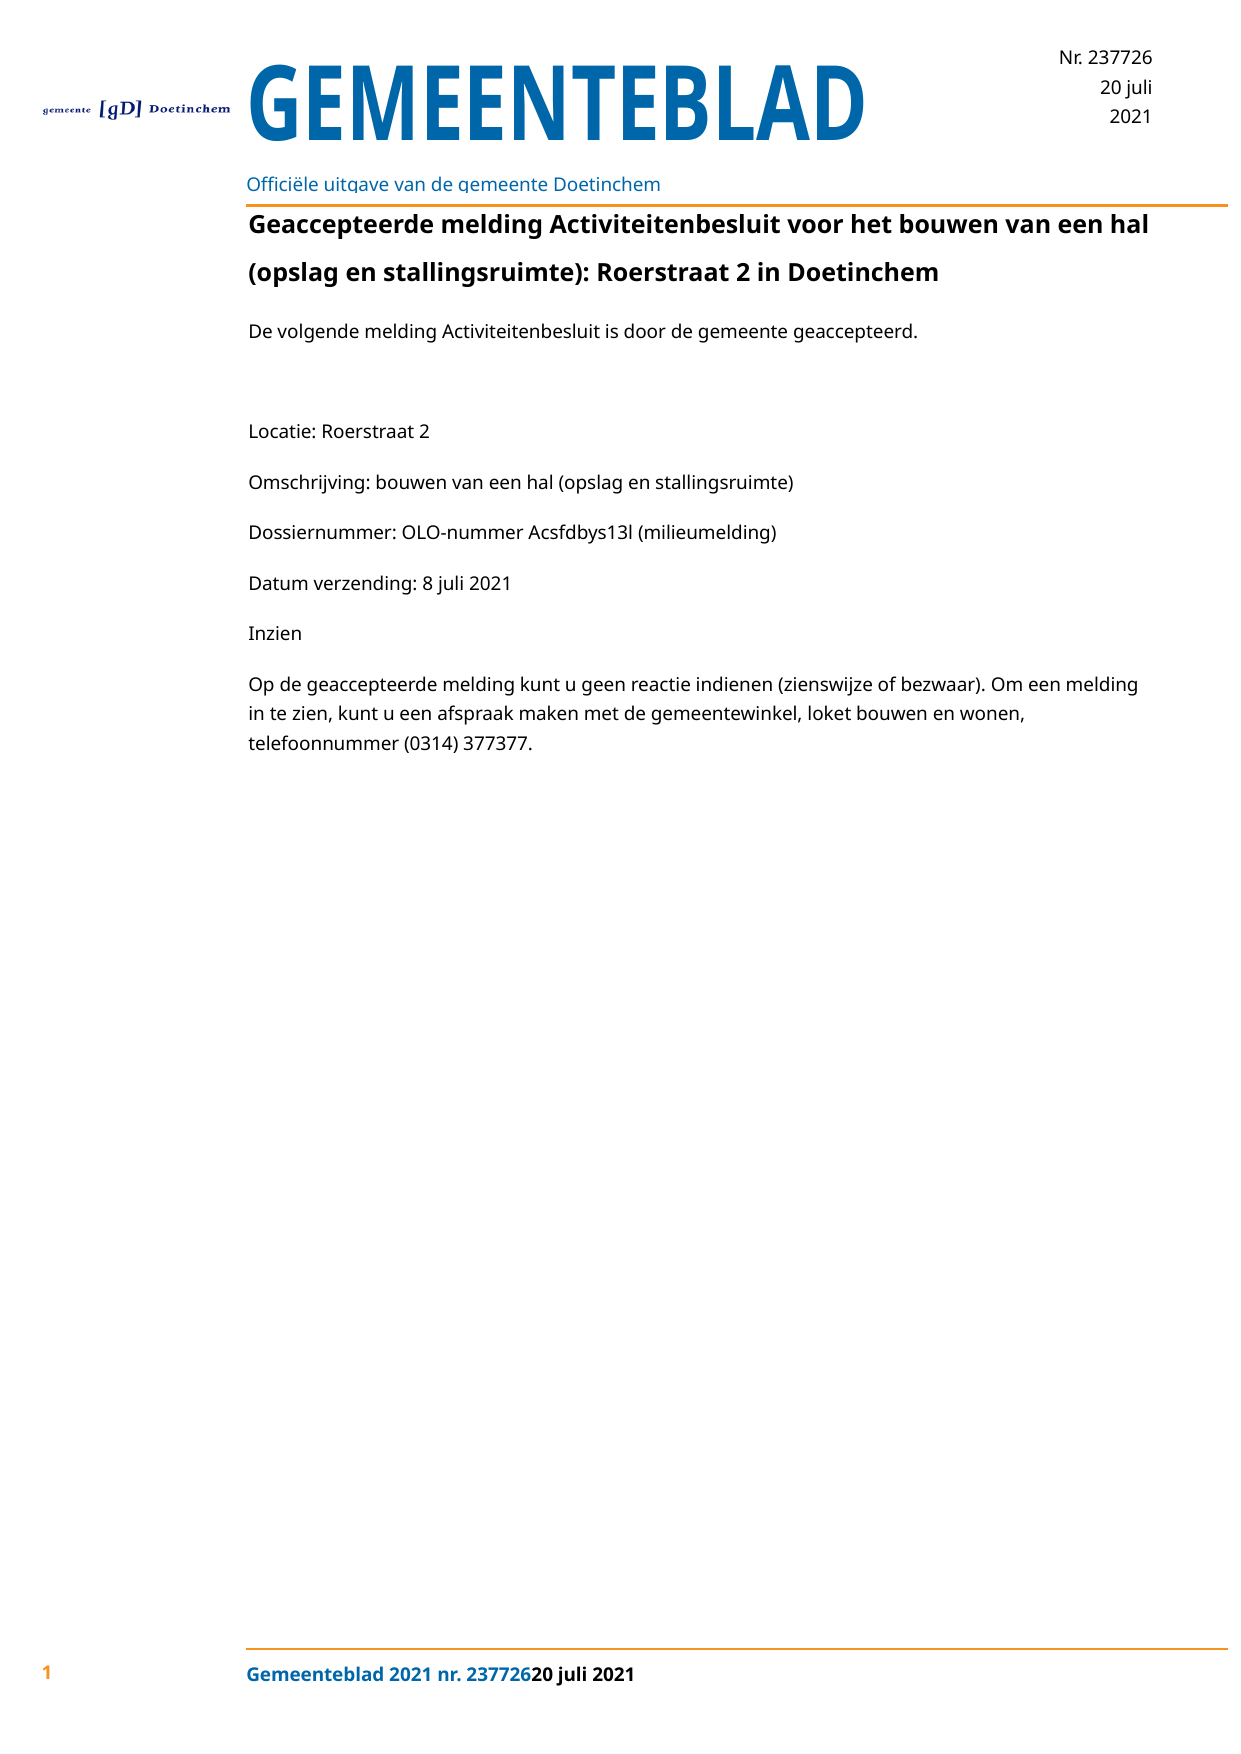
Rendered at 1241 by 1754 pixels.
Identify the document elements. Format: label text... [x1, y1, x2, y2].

text Geaccepteerde melding Activiteitenbesluit voor het bouwen van een hal (opslag en stallingsruimte): Roerstraat 2 in Doetinchem [248, 207, 1152, 288]
text De volgende melding Activiteitenbesluit is door de gemeente geaccepteerd. [248, 318, 1152, 344]
text Op de geaccepteerde melding kunt u geen reactie indienen (zienswijze of bezwaar). Om een melding in te zien, kunt u een afspraak maken met de gemeentewinkel, loket bouwen en wonen, telefoonnummer (0314) 377377. [248, 671, 1152, 756]
text Omschrijving: bouwen van een hal (opslag en stallingsruimte) [248, 469, 1152, 495]
text Dossiernummer: OLO-nummer Acsfdbys13l (milieumelding) [248, 519, 1152, 545]
text Locatie: Roerstraat 2 [248, 419, 1152, 444]
picture [41, 47, 231, 172]
text Datum verzending: 8 juli 2021 [248, 570, 1152, 596]
text Inzien [248, 620, 1152, 646]
